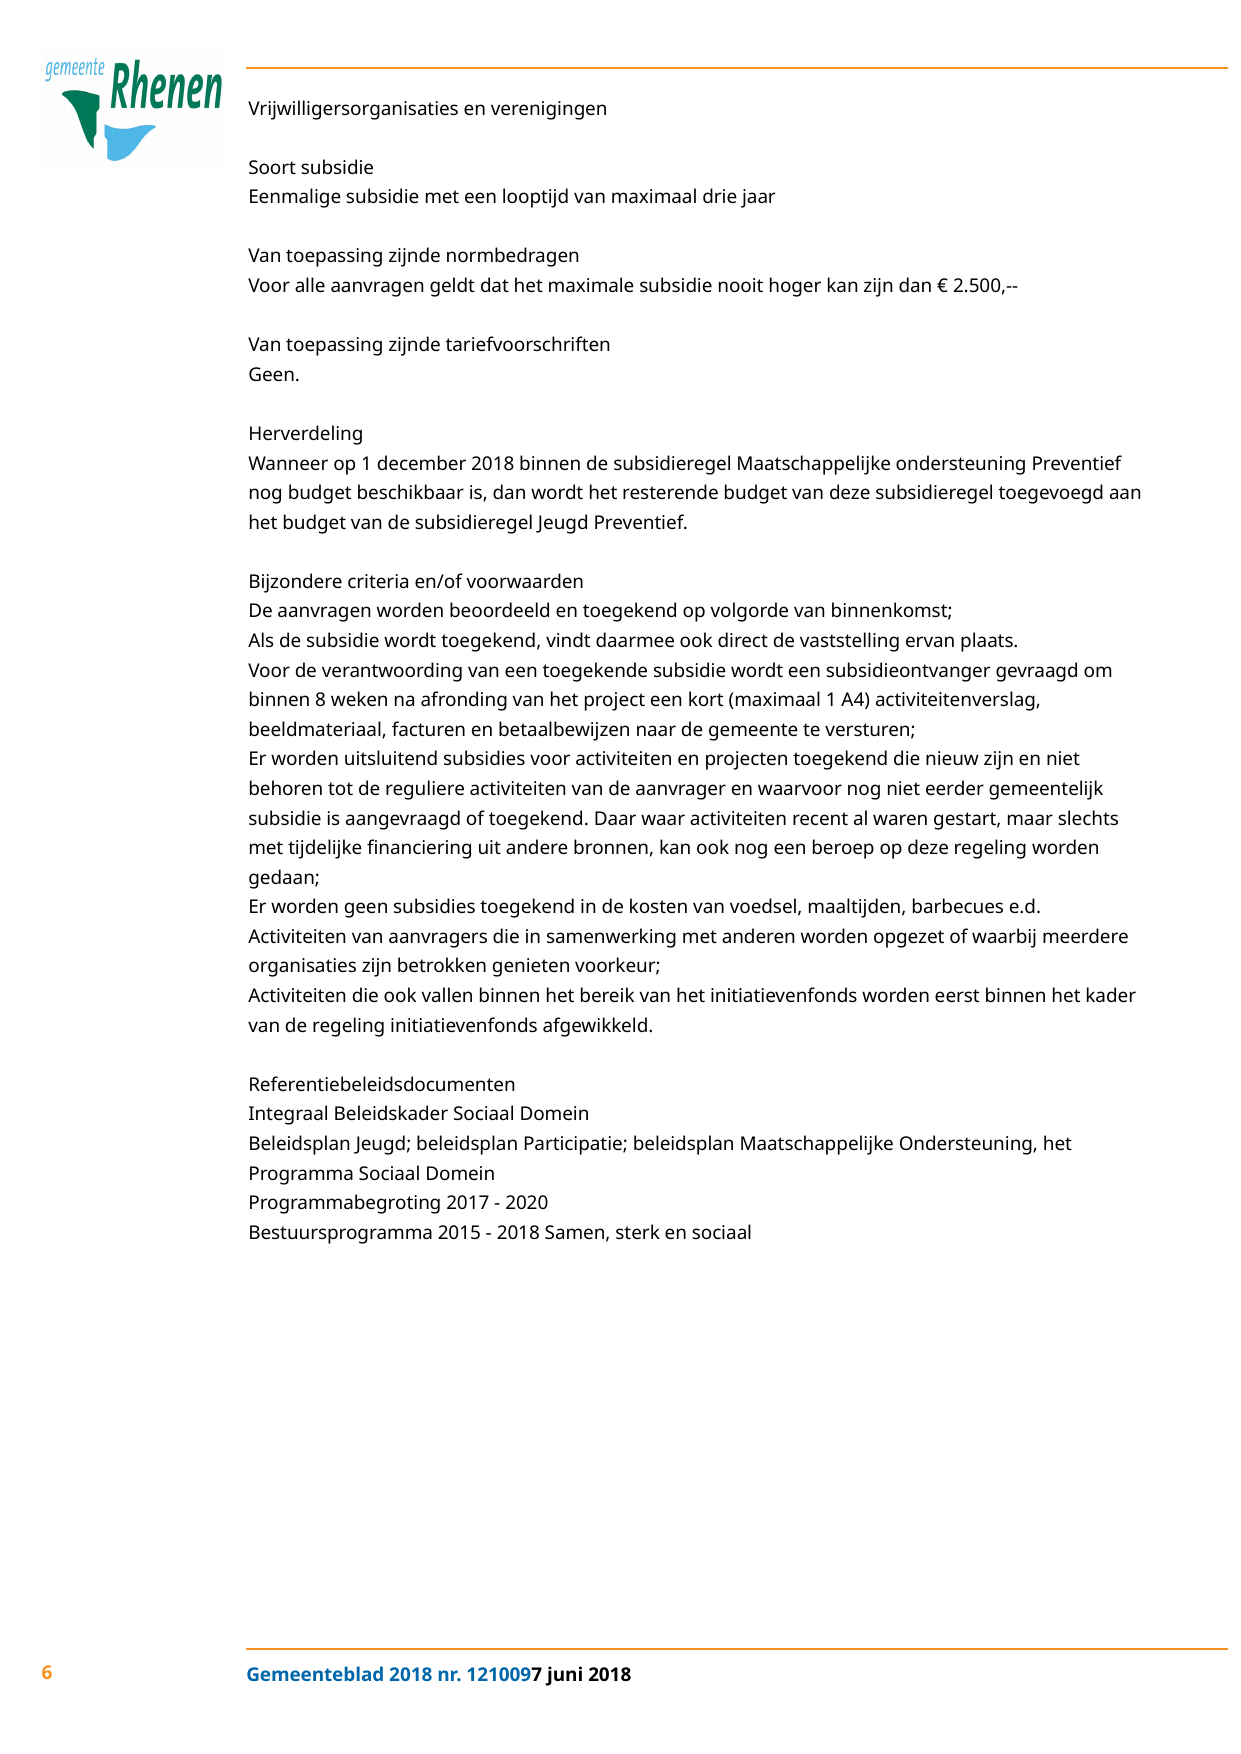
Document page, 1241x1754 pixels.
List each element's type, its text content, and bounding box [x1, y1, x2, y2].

text Bestuursprogramma 2015 - 2018 Samen, sterk en sociaal [248, 1219, 1152, 1245]
text Soort subsidie [248, 154, 1152, 180]
text Wanneer op 1 december 2018 binnen de subsidieregel Maatschappelijke ondersteuning Preventief nog budget beschikbaar is, dan wordt het resterende budget van deze subsidieregel toegevoegd aan het budget van de subsidieregel Jeugd Preventief. [248, 450, 1152, 535]
text Integraal Beleidskader Sociaal Domein [248, 1101, 1152, 1126]
text Beleidsplan Jeugd; beleidsplan Participatie; beleidsplan Maatschappelijke Ondersteuning, het Programma Sociaal Domein [248, 1130, 1152, 1186]
text Eenmalige subsidie met een looptijd van maximaal drie jaar [248, 183, 1152, 209]
picture [41, 47, 231, 172]
text Vrijwilligersorganisaties en verenigingen [248, 95, 1152, 121]
text Bijzondere criteria en/of voorwaarden [248, 568, 1152, 594]
text Herverdeling [248, 420, 1152, 446]
text Voor de verantwoording van een toegekende subsidie wordt een subsidieontvanger gevraagd om binnen 8 weken na afronding van het project een kort (maximaal 1 A4) activiteitenverslag, beeldmateriaal, facturen en betaalbewijzen naar de gemeente te versturen; [248, 657, 1152, 742]
text Van toepassing zijnde normbedragen [248, 243, 1152, 268]
text Referentiebeleidsdocumenten [248, 1071, 1152, 1097]
text Als de subsidie wordt toegekend, vindt daarmee ook direct de vaststelling ervan plaats. [248, 627, 1152, 653]
text Van toepassing zijnde tariefvoorschriften [248, 331, 1152, 357]
text Geen. [248, 361, 1152, 387]
text Programmabegroting 2017 - 2020 [248, 1189, 1152, 1215]
text Activiteiten die ook vallen binnen het bereik van het initiatievenfonds worden eerst binnen het kader van de regeling initiatievenfonds afgewikkeld. [248, 982, 1152, 1038]
text Activiteiten van aanvragers die in samenwerking met anderen worden opgezet of waarbij meerdere organisaties zijn betrokken genieten voorkeur; [248, 923, 1152, 978]
text Voor alle aanvragen geldt dat het maximale subsidie nooit hoger kan zijn dan € 2.500,-- [248, 272, 1152, 298]
text De aanvragen worden beoordeeld en toegekend op volgorde van binnenkomst; [248, 598, 1152, 623]
text Er worden uitsluitend subsidies voor activiteiten en projecten toegekend die nieuw zijn en niet behoren tot de reguliere activiteiten van de aanvrager en waarvoor nog niet eerder gemeentelijk subsidie is aangevraagd of toegekend. Daar waar activiteiten recent al waren gestart, maar slechts met tijdelijke financiering uit andere bronnen, kan ook nog een beroep op deze regeling worden gedaan; [248, 746, 1152, 890]
text Er worden geen subsidies toegekend in de kosten van voedsel, maaltijden, barbecues e.d. [248, 893, 1152, 919]
